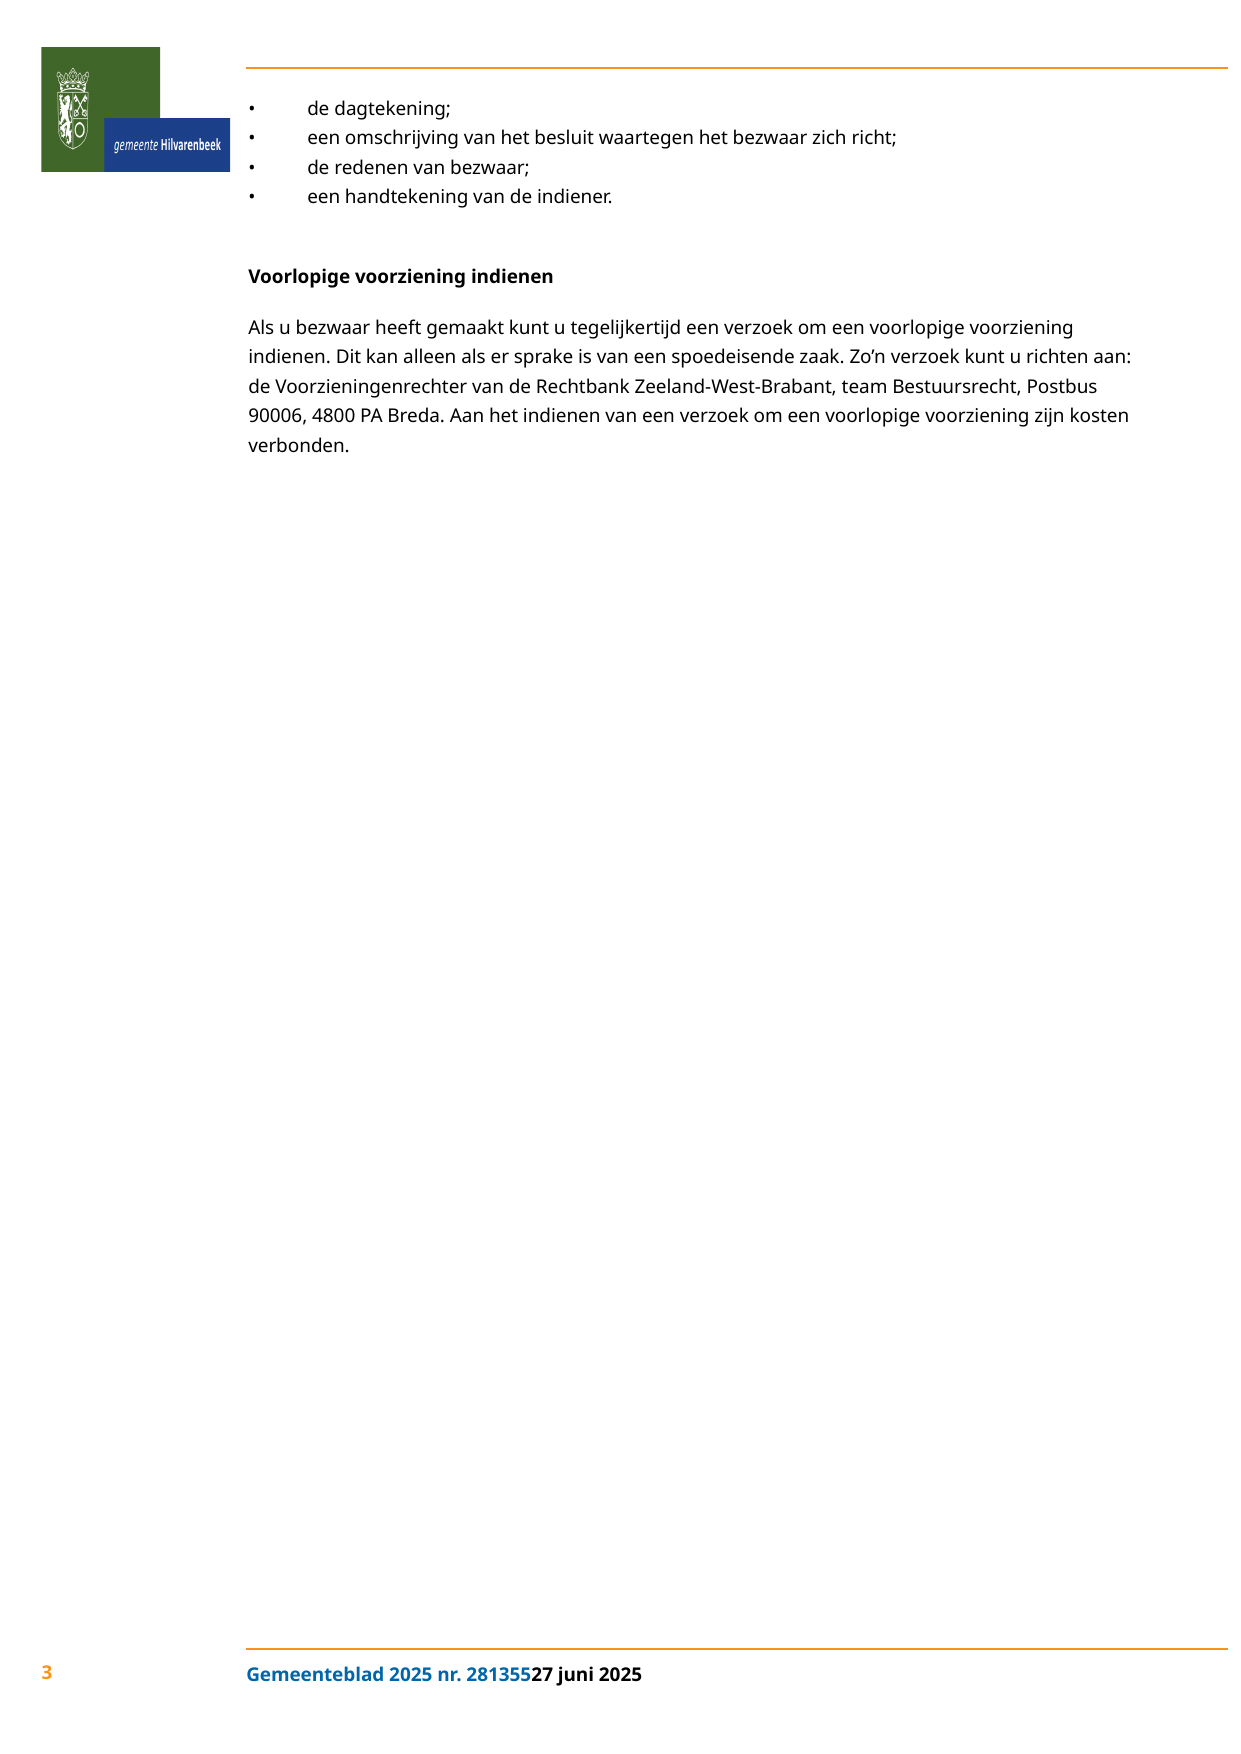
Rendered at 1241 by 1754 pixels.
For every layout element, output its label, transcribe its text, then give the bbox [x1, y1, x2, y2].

list de dagtekening; [248, 95, 1152, 121]
list een handtekening van de indiener. [248, 183, 1152, 209]
list de redenen van bezwaar; [248, 154, 1152, 180]
text Als u bezwaar heeft gemaakt kunt u tegelijkertijd een verzoek om een voorlopige voorziening indienen. Dit kan alleen als er sprake is van een spoedeisende zaak. Zo’n verzoek kunt u richten aan: de Voorzieningenrechter van de Rechtbank Zeeland-West-Brabant, team Bestuursrecht, Postbus 90006, 4800 PA Breda. Aan het indienen van een verzoek om een voorlopige voorziening zijn kosten verbonden. [248, 314, 1152, 458]
list een omschrijving van het besluit waartegen het bezwaar zich richt; [248, 124, 1152, 150]
picture [41, 47, 231, 172]
text Voorlopige voorziening indienen [248, 263, 1152, 289]
